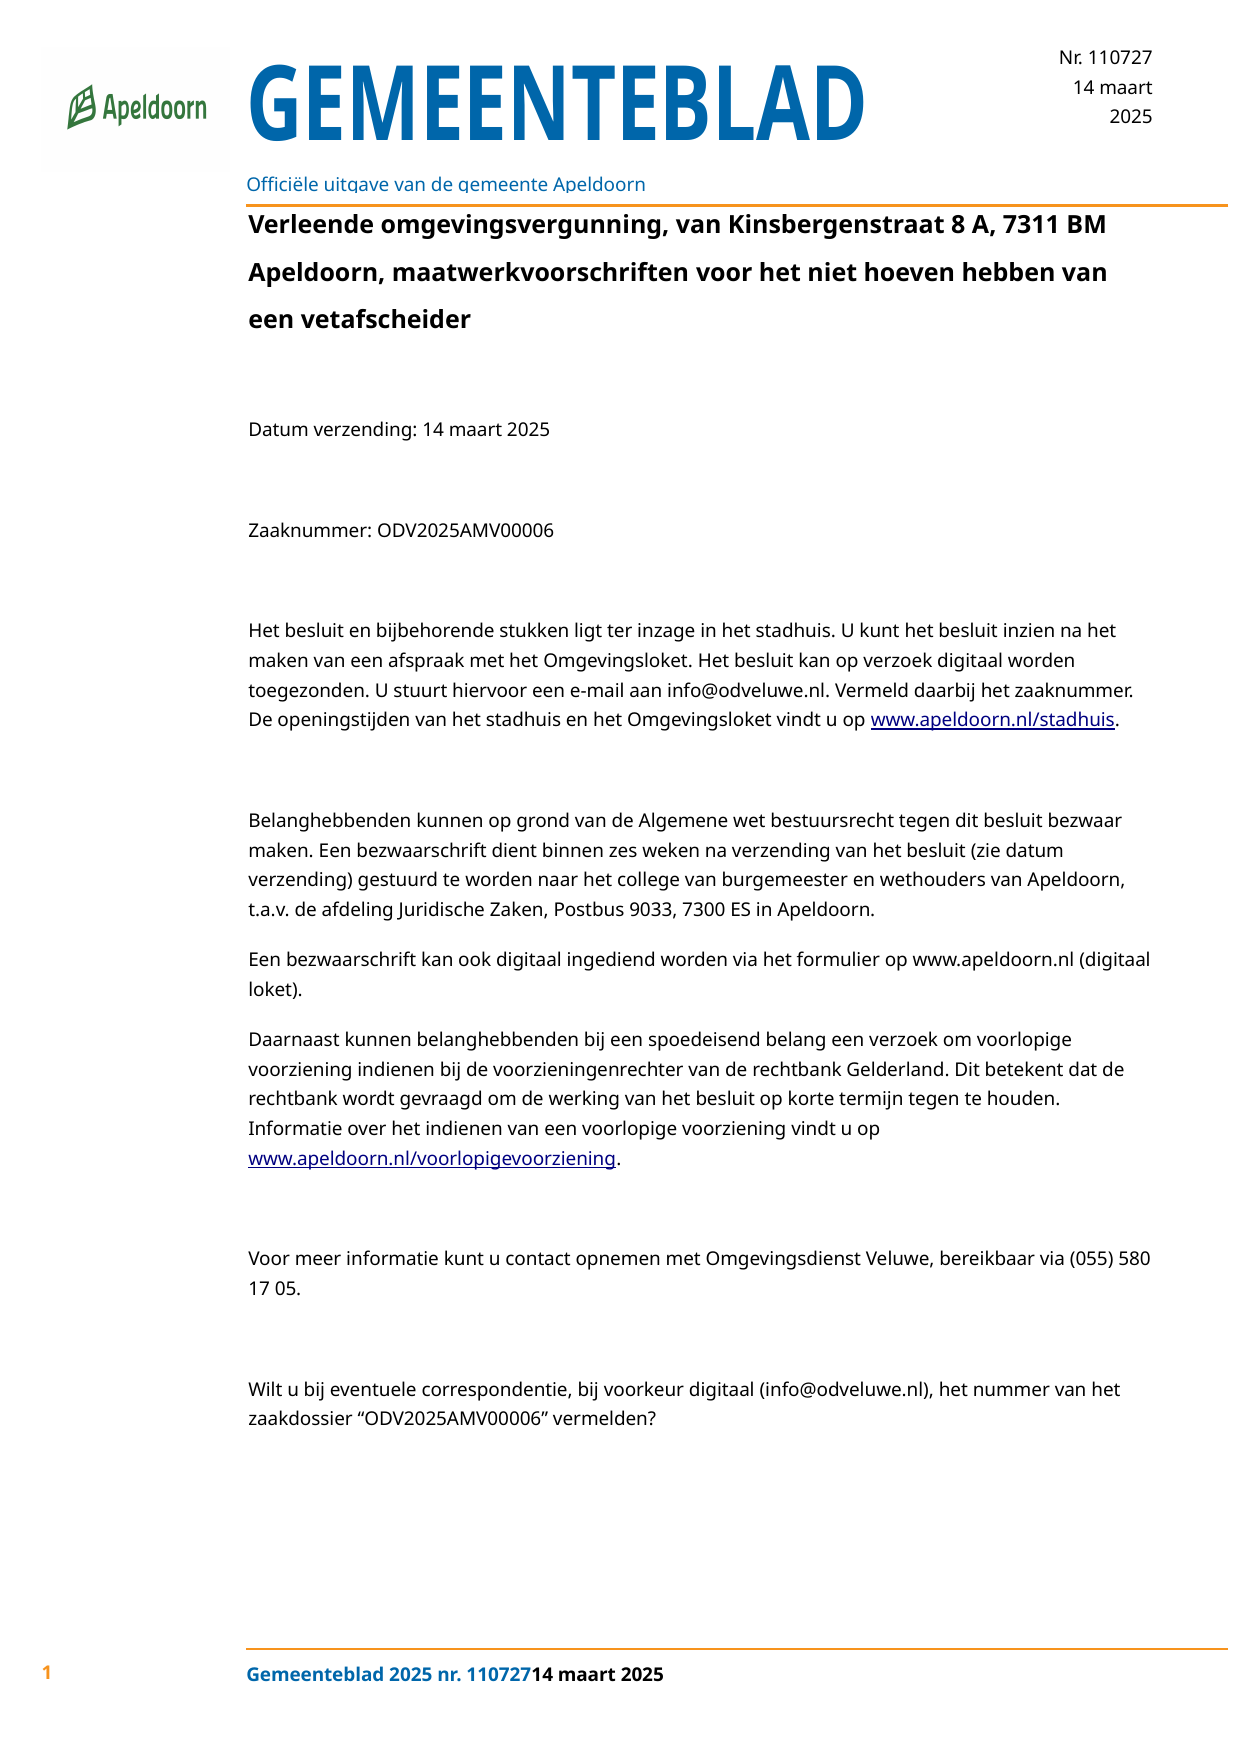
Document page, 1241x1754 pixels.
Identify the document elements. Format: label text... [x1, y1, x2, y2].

text Datum verzending: 14 maart 2025 [248, 416, 1152, 442]
picture [41, 47, 231, 172]
text Een bezwaarschrift kan ook digitaal ingediend worden via het formulier op www.apeldoorn.nl (digitaal loket). [248, 946, 1152, 1002]
text Voor meer informatie kunt u contact opnemen met Omgevingsdienst Veluwe, bereikbaar via (055) 580 17 05. [248, 1246, 1152, 1301]
text Verleende omgevingsvergunning, van Kinsbergenstraat 8 A, 7311 BM Apeldoorn, maatwerkvoorschriften voor het niet hoeven hebben van een vetafscheider [248, 207, 1152, 336]
text Wilt u bij eventuele correspondentie, bij voorkeur digitaal (info@odveluwe.nl), het nummer van het zaakdossier “ODV2025AMV00006” vermelden? [248, 1376, 1152, 1431]
text Het besluit en bijbehorende stukken ligt ter inzage in het stadhuis. U kunt het besluit inzien na het maken van een afspraak met het Omgevingsloket. Het besluit kan op verzoek digitaal worden toegezonden. U stuurt hiervoor een e-mail aan info@odveluwe.nl. Vermeld daarbij het zaaknummer. De openingstijden van het stadhuis en het Omgevingsloket vindt u op www.apeldoorn.nl/stadhuis. [248, 618, 1152, 732]
text Daarnaast kunnen belanghebbenden bij een spoedeisend belang een verzoek om voorlopige voorziening indienen bij de voorzieningenrechter van de rechtbank Gelderland. Dit betekent dat de rechtbank wordt gevraagd om de werking van het besluit op korte termijn tegen te houden. Informatie over het indienen van een voorlopige voorziening vindt u op www.apeldoorn.nl/voorlopigevoorziening. [248, 1026, 1152, 1170]
text Belanghebbenden kunnen op grond van de Algemene wet bestuursrecht tegen dit besluit bezwaar maken. Een bezwaarschrift dient binnen zes weken na verzending van het besluit (zie datum verzending) gestuurd te worden naar het college van burgemeester en wethouders van Apeldoorn, t.a.v. de afdeling Juridische Zaken, Postbus 9033, 7300 ES in Apeldoorn. [248, 807, 1152, 922]
text Zaaknummer: ODV2025AMV00006 [248, 517, 1152, 542]
